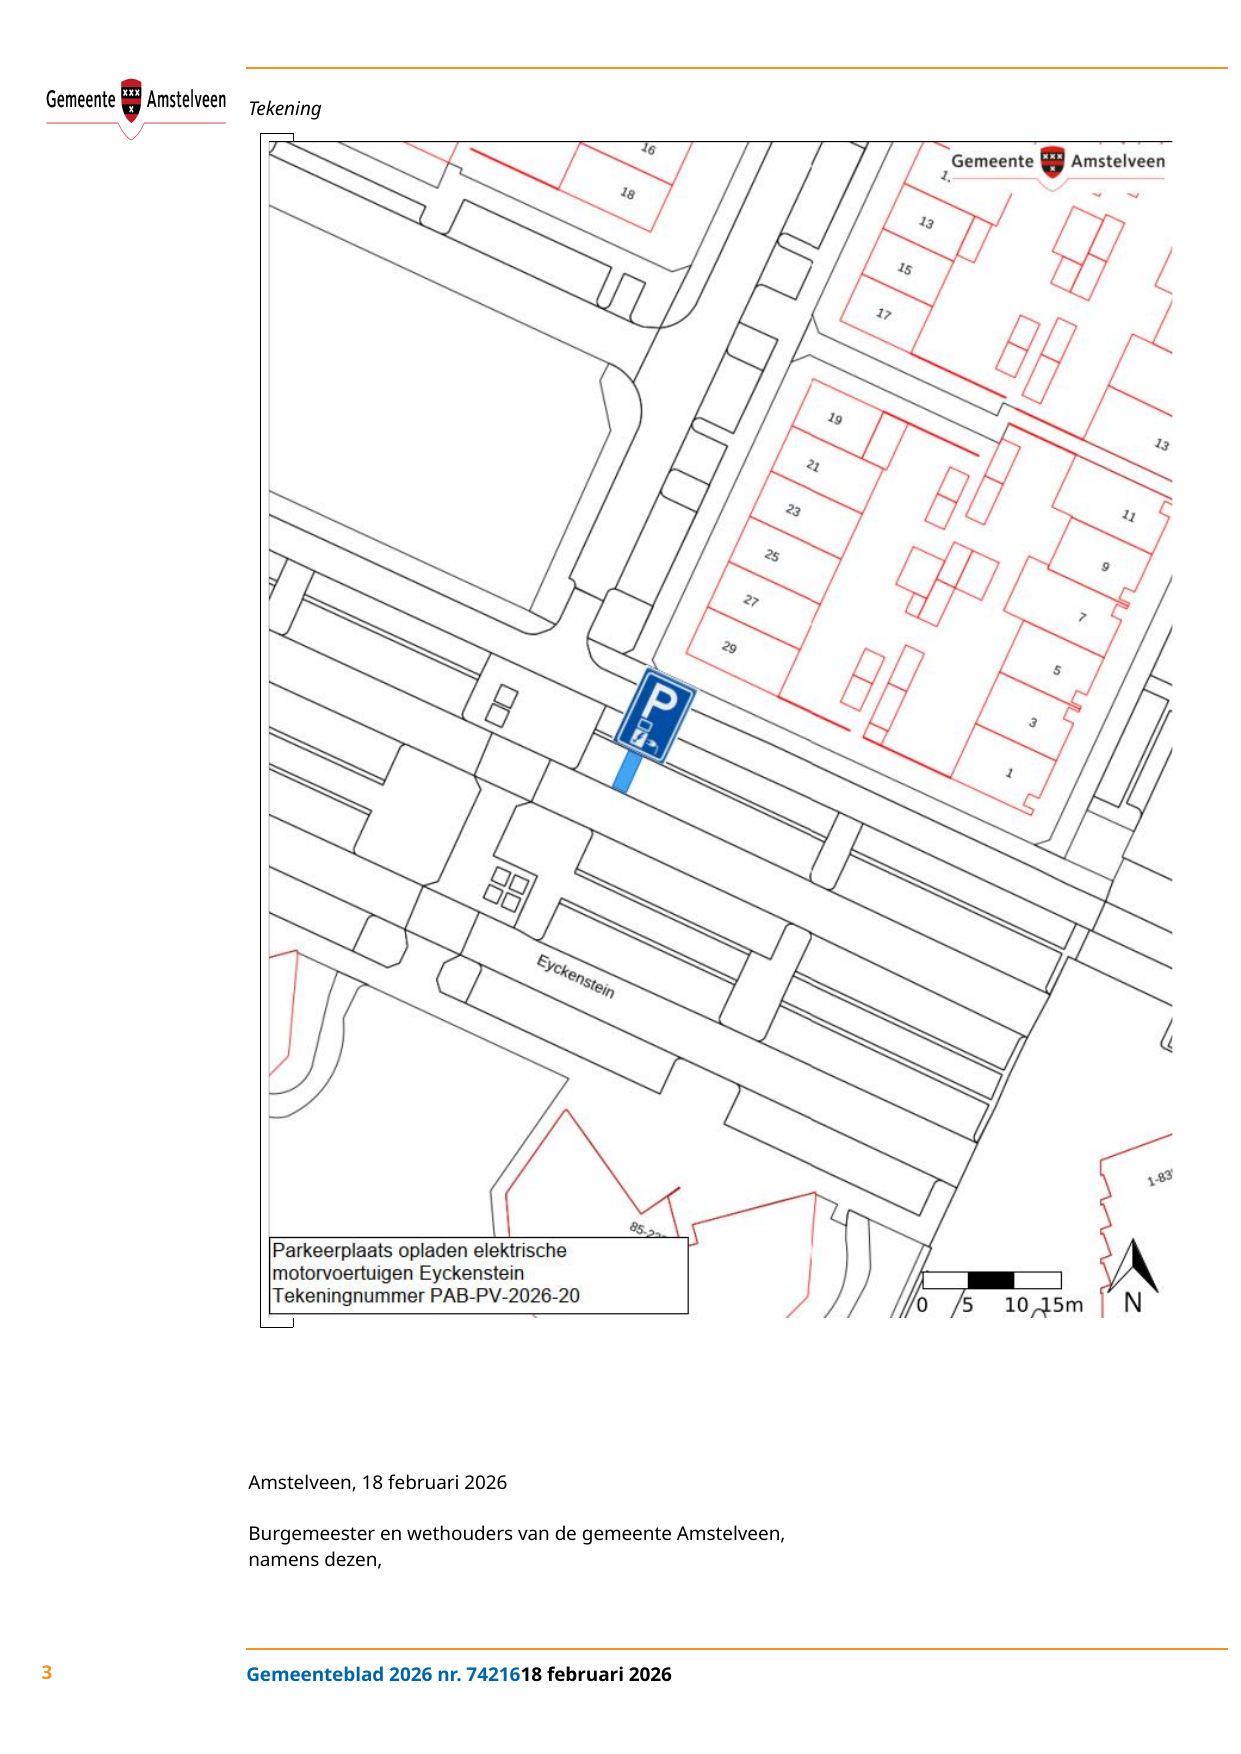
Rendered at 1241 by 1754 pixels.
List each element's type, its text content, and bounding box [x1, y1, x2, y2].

text Burgemeester en wethouders van de gemeente Amstelveen, [248, 1521, 1152, 1546]
text Tekening [248, 95, 1152, 121]
text namens dezen, [248, 1546, 1152, 1572]
picture [268, 141, 1173, 1318]
text Amstelveen, 18 februari 2026 [248, 1469, 1152, 1495]
picture [41, 47, 231, 172]
